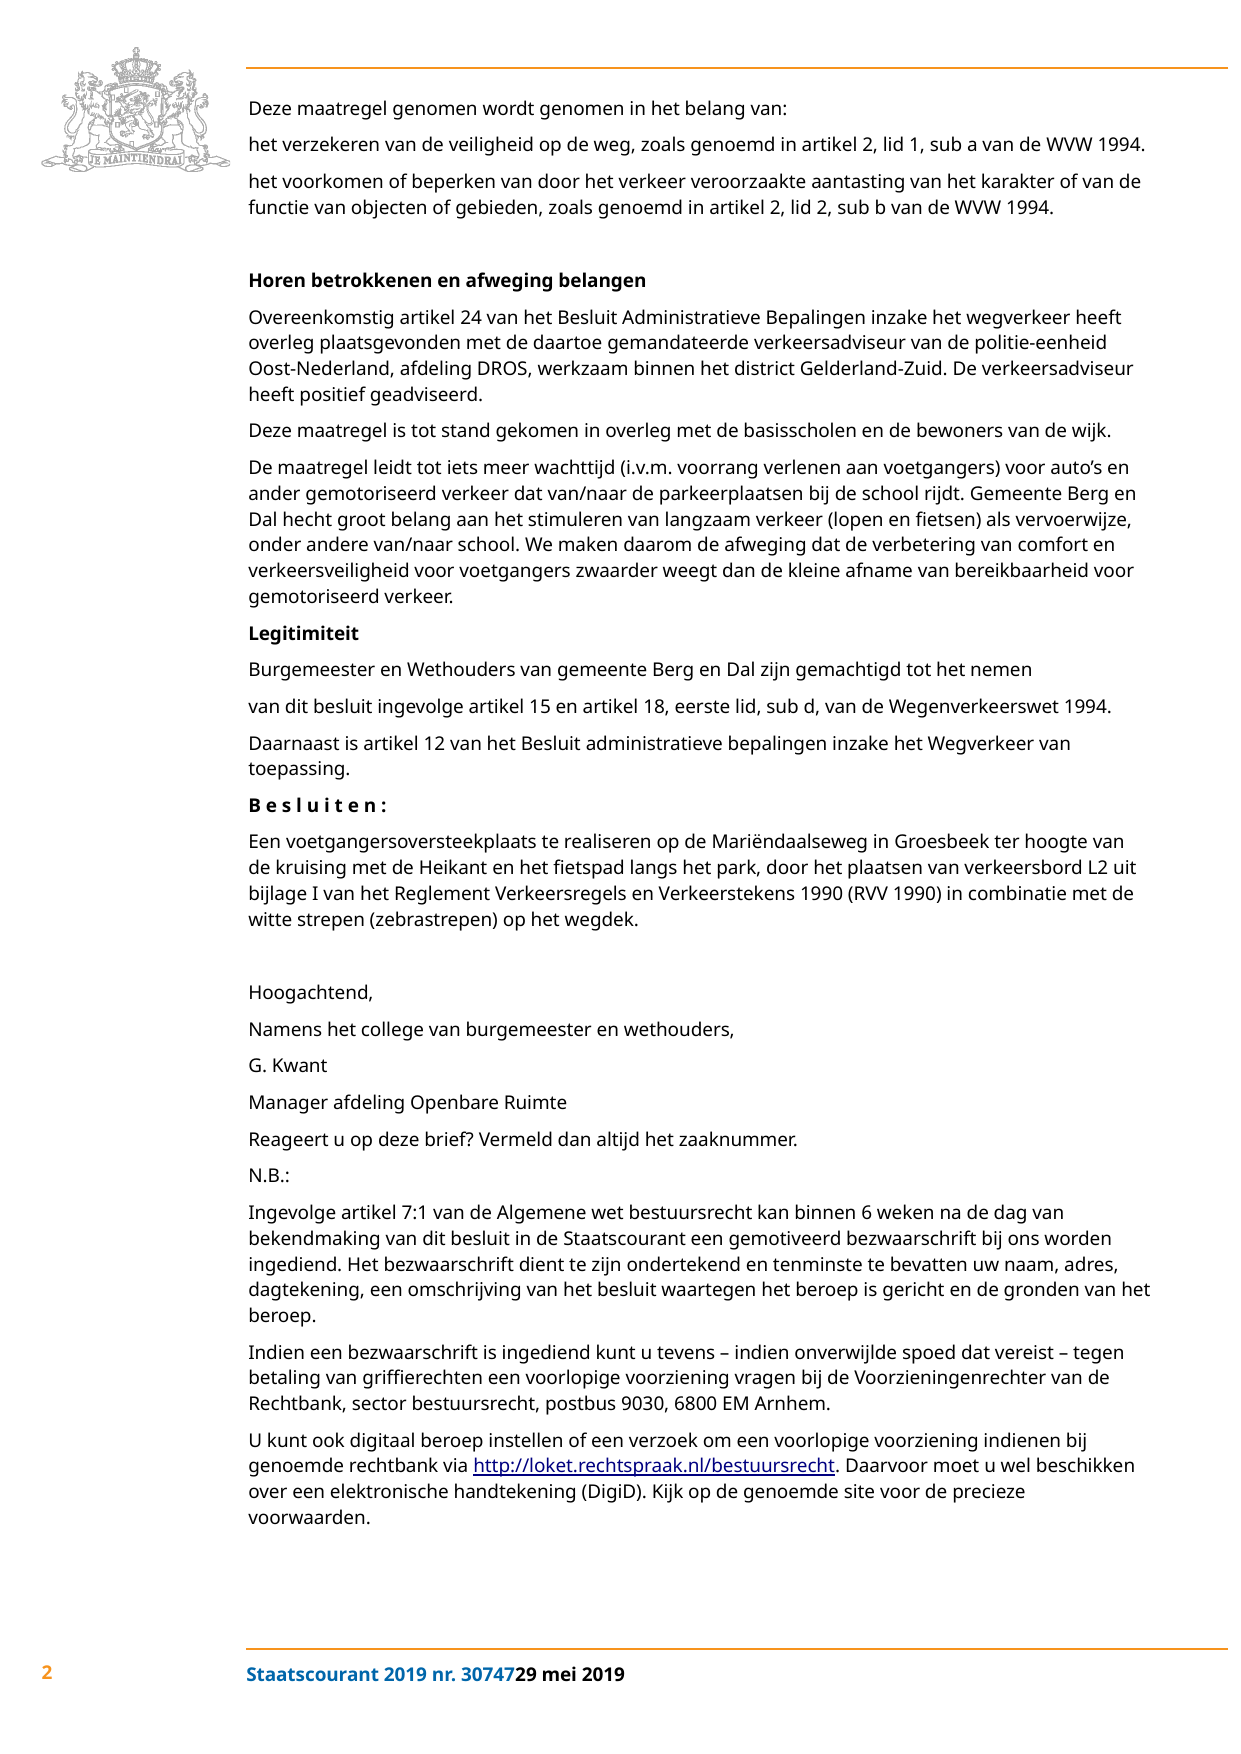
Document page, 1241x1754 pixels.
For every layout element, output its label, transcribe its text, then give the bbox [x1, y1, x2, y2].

text Reageert u op deze brief? Vermeld dan altijd het zaaknummer. [248, 1126, 1152, 1152]
text Ingevolge artikel 7:1 van de Algemene wet bestuursrecht kan binnen 6 weken na de dag van bekendmaking van dit besluit in de Staatscourant een gemotiveerd bezwaarschrift bij ons worden ingediend. Het bezwaarschrift dient te zijn ondertekend en tenminste te bevatten uw naam, adres, dagtekening, een omschrijving van het besluit waartegen het beroep is gericht en de gronden van het beroep. [248, 1199, 1152, 1328]
text het verzekeren van de veiligheid op de weg, zoals genoemd in artikel 2, lid 1, sub a van de WVW 1994. [248, 131, 1152, 157]
text Deze maatregel genomen wordt genomen in het belang van: [248, 95, 1152, 121]
text Deze maatregel is tot stand gekomen in overleg met de basisscholen en de bewoners van de wijk. [248, 418, 1152, 443]
text G. Kwant [248, 1053, 1152, 1078]
text Indien een bezwaarschrift is ingediend kunt u tevens – indien onverwijlde spoed dat vereist – tegen betaling van griffierechten een voorlopige voorziening vragen bij de Voorzieningenrechter van de Rechtbank, sector bestuursrecht, postbus 9030, 6800 EM Arnhem. [248, 1339, 1152, 1416]
text Daarnaast is artikel 12 van het Besluit administratieve bepalingen inzake het Wegverkeer van toepassing. [248, 730, 1152, 781]
text U kunt ook digitaal beroep instellen of een verzoek om een voorlopige voorziening indienen bij genoemde rechtbank via http://loket.rechtspraak.nl/bestuursrecht. Daarvoor moet u wel beschikken over een elektronische handtekening (DigiD). Kijk op de genoemde site voor de precieze voorwaarden. [248, 1427, 1152, 1530]
text Horen betrokkenen en afweging belangen [248, 267, 1152, 293]
text B e s l u i t e n : [248, 792, 1152, 818]
text Burgemeester en Wethouders van gemeente Berg en Dal zijn gemachtigd tot het nemen [248, 656, 1152, 682]
text Manager afdeling Openbare Ruimte [248, 1089, 1152, 1115]
text Hoogachtend, [248, 979, 1152, 1005]
text Overeenkomstig artikel 24 van het Besluit Administratieve Bepalingen inzake het wegverkeer heeft overleg plaatsgevonden met de daartoe gemandateerde verkeersadviseur van de politie-eenheid Oost-Nederland, afdeling DROS, werkzaam binnen het district Gelderland-Zuid. De verkeersadviseur heeft positief geadviseerd. [248, 304, 1152, 407]
text Namens het college van burgemeester en wethouders, [248, 1016, 1152, 1042]
text van dit besluit ingevolge artikel 15 en artikel 18, eerste lid, sub d, van de Wegenverkeerswet 1994. [248, 693, 1152, 719]
picture [41, 47, 231, 172]
text Legitimiteit [248, 620, 1152, 645]
text het voorkomen of beperken van door het verkeer veroorzaakte aantasting van het karakter of van de functie van objecten of gebieden, zoals genoemd in artikel 2, lid 2, sub b van de WVW 1994. [248, 168, 1152, 219]
text Een voetgangersoversteekplaats te realiseren op de Mariëndaalseweg in Groesbeek ter hoogte van de kruising met de Heikant en het fietspad langs het park, door het plaatsen van verkeersbord L2 uit bijlage I van het Reglement Verkeersregels en Verkeerstekens 1990 (RVV 1990) in combinatie met de witte strepen (zebrastrepen) op het wegdek. [248, 829, 1152, 932]
text De maatregel leidt tot iets meer wachttijd (i.v.m. voorrang verlenen aan voetgangers) voor auto’s en ander gemotoriseerd verkeer dat van/naar de parkeerplaatsen bij de school rijdt. Gemeente Berg en Dal hecht groot belang aan het stimuleren van langzaam verkeer (lopen en fietsen) als vervoerwijze, onder andere van/naar school. We maken daarom de afweging dat de verbetering van comfort en verkeersveiligheid voor voetgangers zwaarder weegt dan de kleine afname van bereikbaarheid voor gemotoriseerd verkeer. [248, 454, 1152, 609]
text N.B.: [248, 1163, 1152, 1188]
